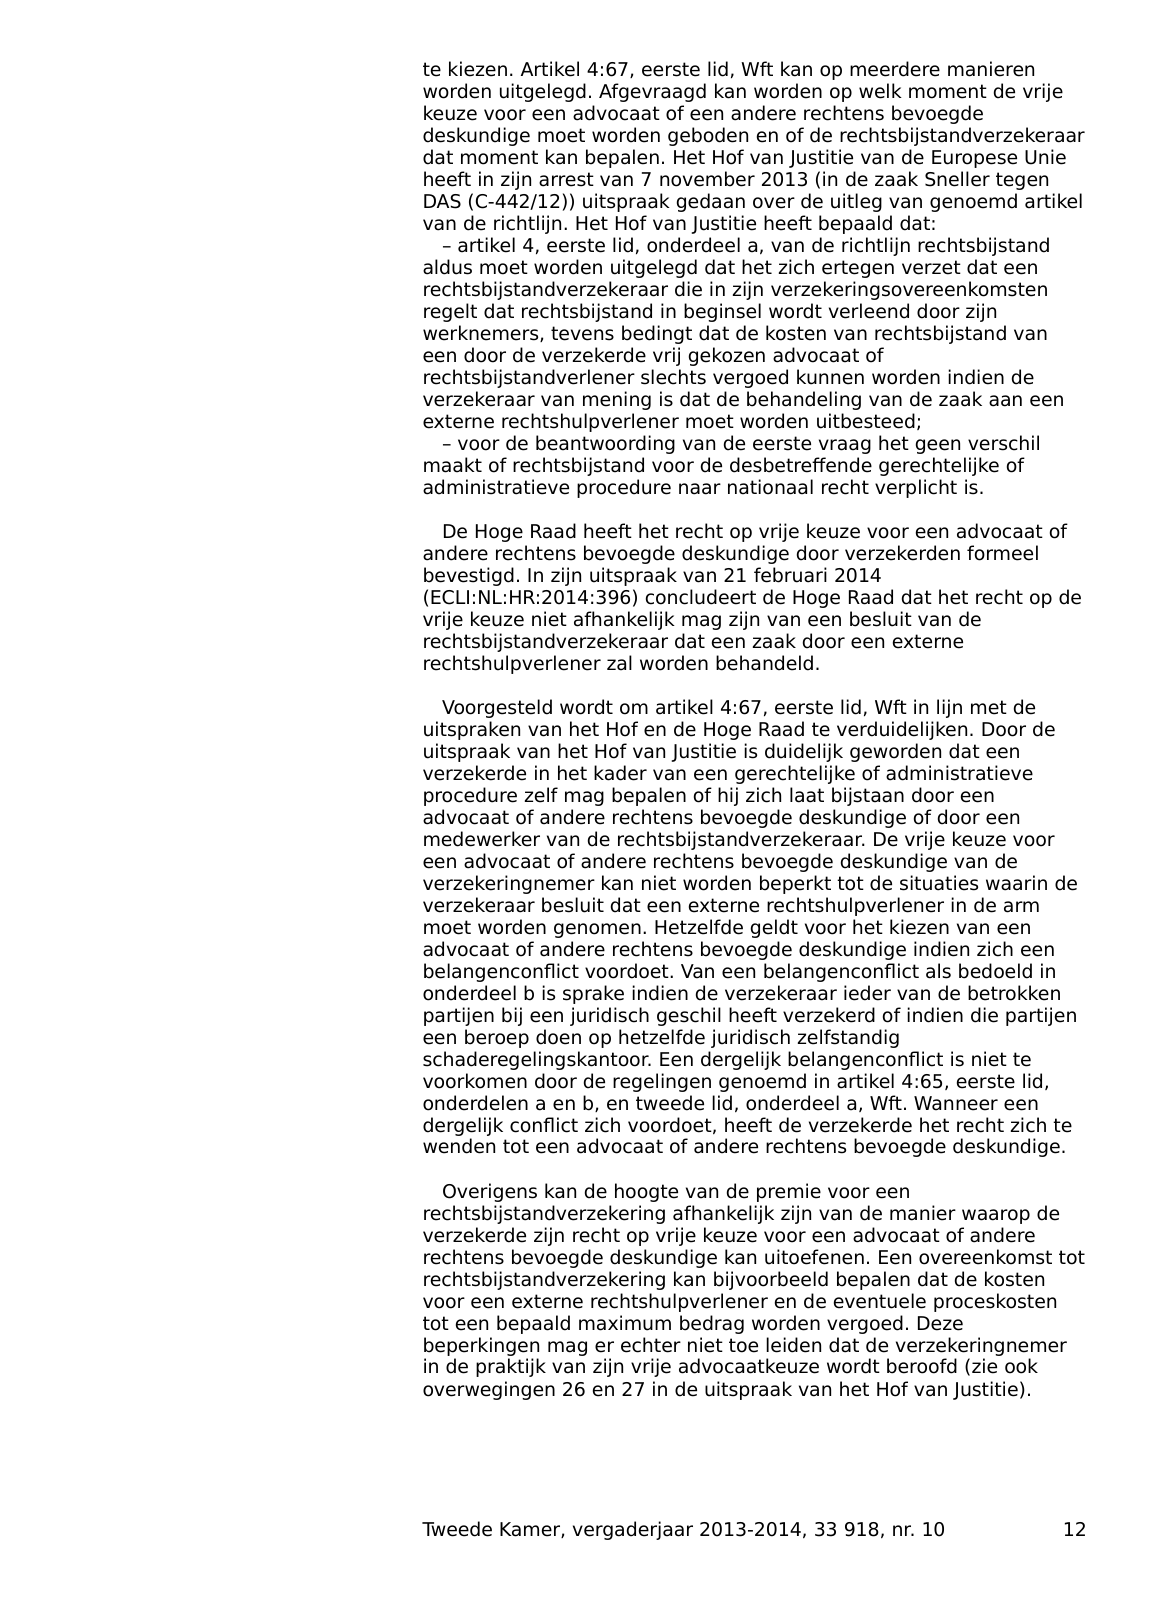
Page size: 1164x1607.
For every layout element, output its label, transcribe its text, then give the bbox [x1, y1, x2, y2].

text Overigens kan de hoogte van de premie voor een rechtsbijstandverzekering afhankelijk zijn van de manier waarop de verzekerde zijn recht op vrije keuze voor een advocaat of andere rechtens bevoegde deskundige kan uitoefenen. Een overeenkomst tot rechtsbijstandverzekering kan bijvoorbeeld bepalen dat de kosten voor een externe rechtshulpverlener en de eventuele proceskosten tot een bepaald maximum bedrag worden vergoed. Deze beperkingen mag er echter niet toe leiden dat de verzekeringnemer in de praktijk van zijn vrije advocaatkeuze wordt beroofd (zie ook overwegingen 26 en 27 in de uitspraak van het Hof van Justitie). [422, 1181, 1087, 1400]
text – artikel 4, eerste lid, onderdeel a, van de richtlijn rechtsbijstand aldus moet worden uitgelegd dat het zich ertegen verzet dat een rechtsbijstandverzekeraar die in zijn verzekeringsovereenkomsten regelt dat rechtsbijstand in beginsel wordt verleend door zijn werknemers, tevens bedingt dat de kosten van rechtsbijstand van een door de verzekerde vrij gekozen advocaat of rechtsbijstandverlener slechts vergoed kunnen worden indien de verzekeraar van mening is dat de behandeling van de zaak aan een externe rechtshulpverlener moet worden uitbesteed; [422, 235, 1087, 433]
text Voorgesteld wordt om artikel 4:67, eerste lid, Wft in lijn met de uitspraken van het Hof en de Hoge Raad te verduidelijken. Door de uitspraak van het Hof van Justitie is duidelijk geworden dat een verzekerde in het kader van een gerechtelijke of administratieve procedure zelf mag bepalen of hij zich laat bijstaan door een advocaat of andere rechtens bevoegde deskundige of door een medewerker van de rechtsbijstandverzekeraar. De vrije keuze voor een advocaat of andere rechtens bevoegde deskundige van de verzekeringnemer kan niet worden beperkt tot de situaties waarin de verzekeraar besluit dat een externe rechtshulpverlener in de arm moet worden genomen. Hetzelfde geldt voor het kiezen van een advocaat of andere rechtens bevoegde deskundige indien zich een belangenconflict voordoet. Van een belangenconflict als bedoeld in onderdeel b is sprake indien de verzekeraar ieder van de betrokken partijen bij een juridisch geschil heeft verzekerd of indien die partijen een beroep doen op hetzelfde juridisch zelfstandig schaderegelingskantoor. Een dergelijk belangenconflict is niet te voorkomen door de regelingen genoemd in artikel 4:65, eerste lid, onderdelen a en b, en tweede lid, onderdeel a, Wft. Wanneer een dergelijk conflict zich voordoet, heeft de verzekerde het recht zich te wenden tot een advocaat of andere rechtens bevoegde deskundige. [422, 697, 1087, 1158]
text te kiezen. Artikel 4:67, eerste lid, Wft kan op meerdere manieren worden uitgelegd. Afgevraagd kan worden op welk moment de vrije keuze voor een advocaat of een andere rechtens bevoegde deskundige moet worden geboden en of de rechtsbijstandverzekeraar dat moment kan bepalen. Het Hof van Justitie van de Europese Unie heeft in zijn arrest van 7 november 2013 (in de zaak Sneller tegen DAS (C-442/12)) uitspraak gedaan over de uitleg van genoemd artikel van de richtlijn. Het Hof van Justitie heeft bepaald dat: [422, 59, 1087, 235]
text De Hoge Raad heeft het recht op vrije keuze voor een advocaat of andere rechtens bevoegde deskundige door verzekerden formeel bevestigd. In zijn uitspraak van 21 februari 2014 (ECLI:NL:HR:2014:396) concludeert de Hoge Raad dat het recht op de vrije keuze niet afhankelijk mag zijn van een besluit van de rechtsbijstandverzekeraar dat een zaak door een externe rechtshulpverlener zal worden behandeld. [422, 521, 1087, 675]
text – voor de beantwoording van de eerste vraag het geen verschil maakt of rechtsbijstand voor de desbetreffende gerechtelijke of administratieve procedure naar nationaal recht verplicht is. [422, 433, 1087, 499]
